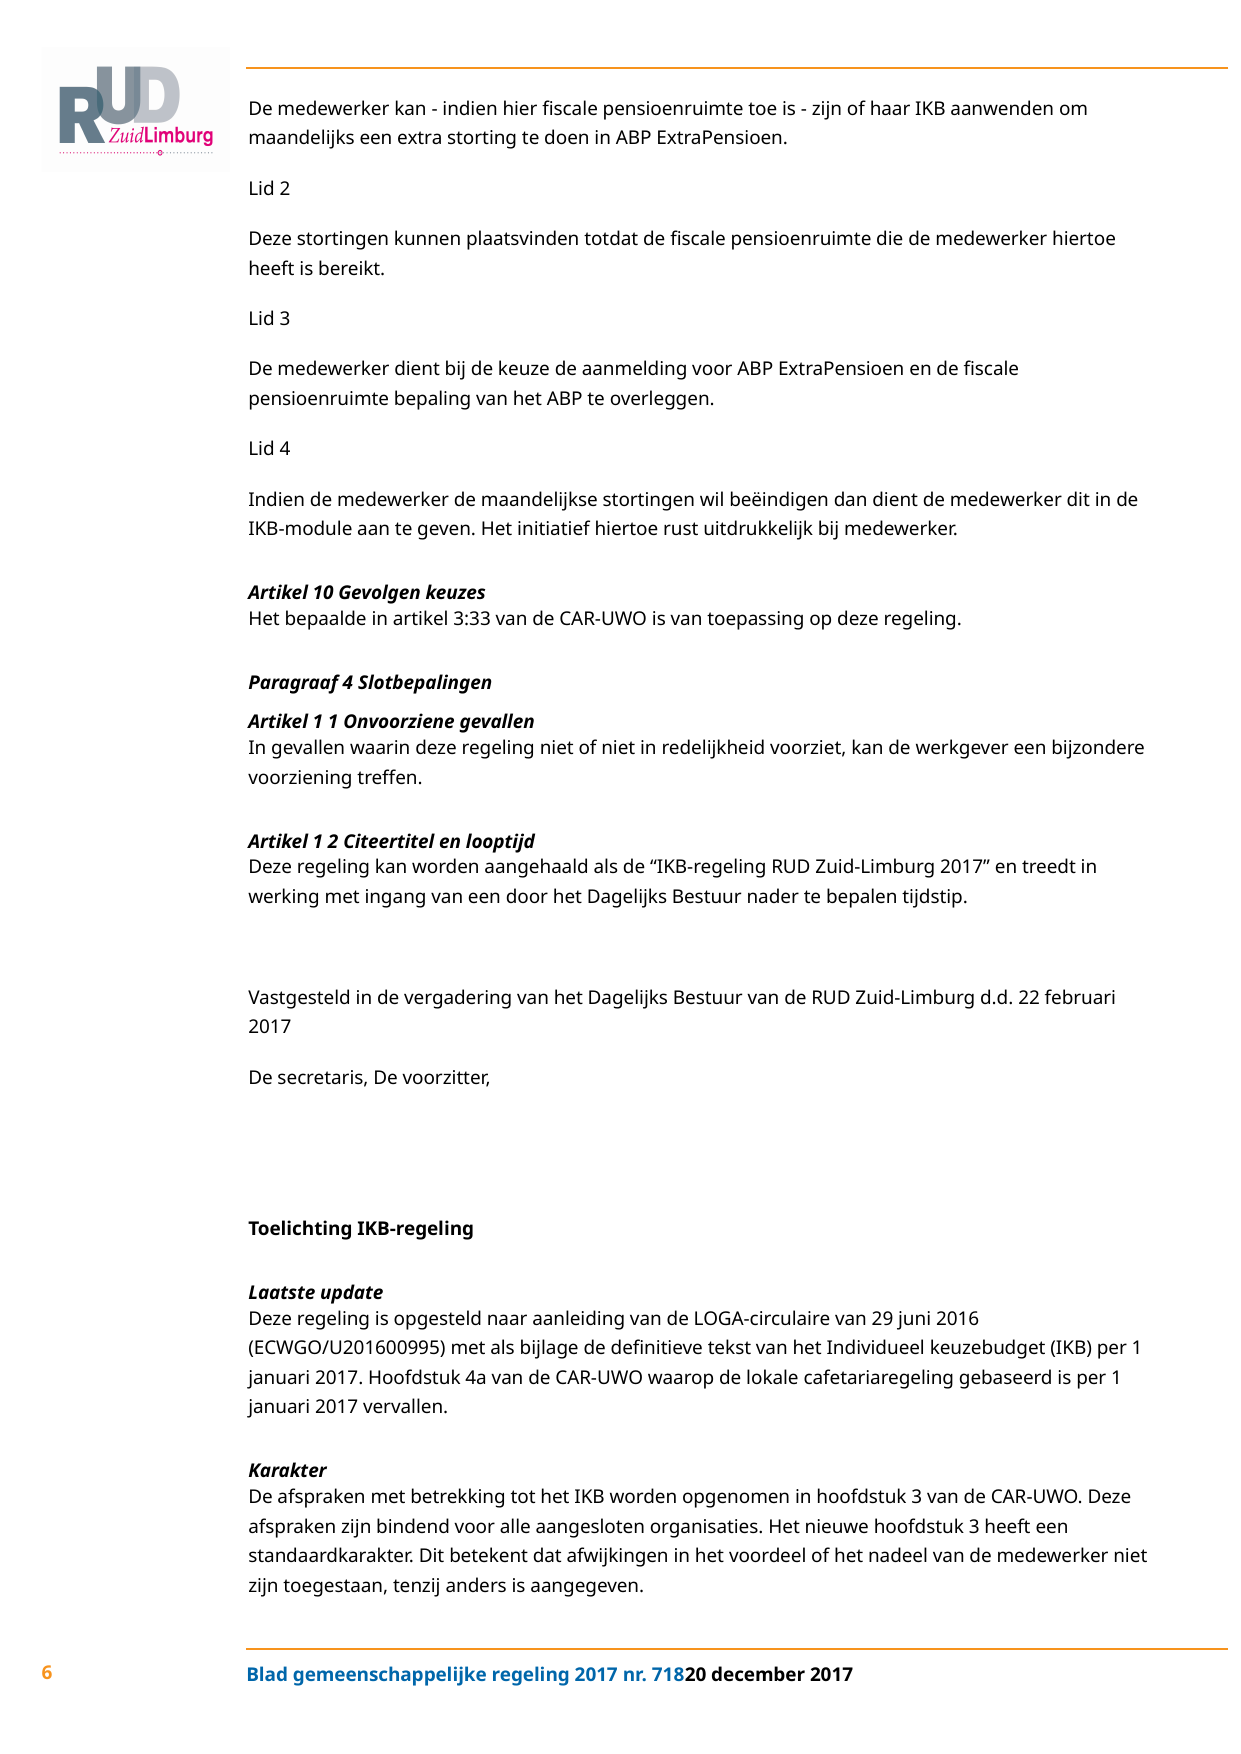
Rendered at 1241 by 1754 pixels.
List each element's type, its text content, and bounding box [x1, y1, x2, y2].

text Laatste update [248, 1279, 1152, 1305]
text Deze stortingen kunnen plaatsvinden totdat de fiscale pensioenruimte die de medewerker hiertoe heeft is bereikt. [248, 225, 1152, 281]
text Indien de medewerker de maandelijkse stortingen wil beëindigen dan dient de medewerker dit in de IKB-module aan te geven. Het initiatief hiertoe rust uitdrukkelijk bij medewerker. [248, 486, 1152, 541]
text Deze regeling kan worden aangehaald als de “IKB-regeling RUD Zuid-Limburg 2017” en treedt in werking met ingang van een door het Dagelijks Bestuur nader te bepalen tijdstip. [248, 853, 1152, 909]
text De afspraken met betrekking tot het IKB worden opgenomen in hoofdstuk 3 van de CAR-UWO. Deze afspraken zijn bindend voor alle aangesloten organisaties. Het nieuwe hoofdstuk 3 heeft een standaardkarakter. Dit betekent dat afwijkingen in het voordeel of het nadeel van de medewerker niet zijn toegestaan, tenzij anders is aangegeven. [248, 1483, 1152, 1598]
text De medewerker dient bij de keuze de aanmelding voor ABP ExtraPensioen en de fiscale pensioenruimte bepaling van het ABP te overleggen. [248, 356, 1152, 411]
text Toelichting IKB-regeling [248, 1215, 1152, 1241]
text Deze regeling is opgesteld naar aanleiding van de LOGA-circulaire van 29 juni 2016 (ECWGO/U201600995) met als bijlage de definitieve tekst van het Individueel keuzebudget (IKB) per 1 januari 2017. Hoofdstuk 4a van de CAR-UWO waarop de lokale cafetariaregeling gebaseerd is per 1 januari 2017 vervallen. [248, 1305, 1152, 1419]
text Paragraaf 4 Slotbepalingen [248, 669, 1152, 695]
text Lid 3 [248, 305, 1152, 331]
text Artikel 1 1 Onvoorziene gevallen [248, 708, 1152, 734]
text Artikel 10 Gevolgen keuzes [248, 579, 1152, 605]
text Artikel 1 2 Citeertitel en looptijd [248, 828, 1152, 853]
text Lid 2 [248, 175, 1152, 201]
text Het bepaalde in artikel 3:33 van de CAR-UWO is van toepassing op deze regeling. [248, 605, 1152, 631]
text Lid 4 [248, 436, 1152, 461]
picture [41, 47, 231, 172]
text In gevallen waarin deze regeling niet of niet in redelijkheid voorziet, kan de werkgever een bijzondere voorziening treffen. [248, 734, 1152, 789]
text De secretaris, De voorzitter, [248, 1064, 1152, 1090]
text Vastgesteld in de vergadering van het Dagelijks Bestuur van de RUD Zuid-Limburg d.d. 22 februari 2017 [248, 984, 1152, 1039]
text De medewerker kan - indien hier fiscale pensioenruimte toe is - zijn of haar IKB aanwenden om maandelijks een extra storting te doen in ABP ExtraPensioen. [248, 95, 1152, 150]
text Karakter [248, 1458, 1152, 1483]
